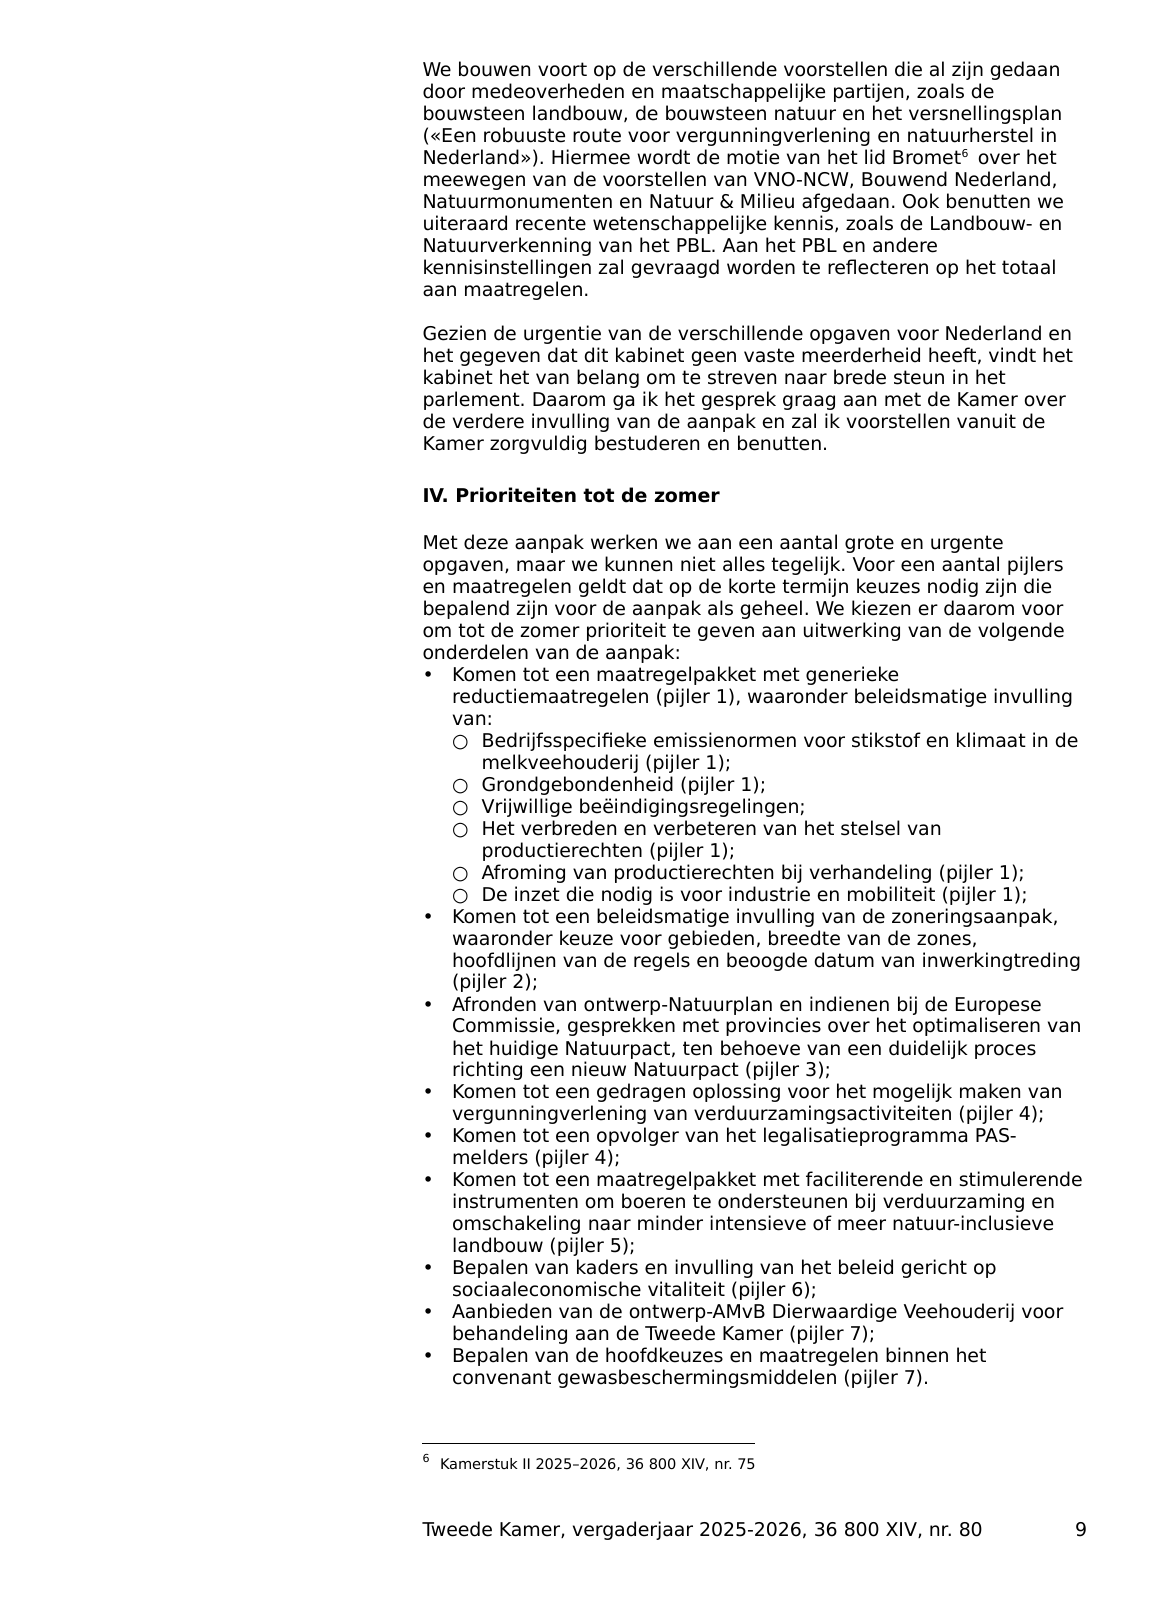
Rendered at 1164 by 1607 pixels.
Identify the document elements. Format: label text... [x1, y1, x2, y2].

text ○ Het verbreden en verbeteren van het stelsel van productierechten (pijler 1); [452, 818, 1087, 862]
text • Komen tot een maatregelpakket met faciliterende en stimulerende instrumenten om boeren te ondersteunen bij verduurzaming en omschakeling naar minder intensieve of meer natuur-inclusieve landbouw (pijler 5); [422, 1169, 1087, 1257]
text • Komen tot een beleidsmatige invulling van de zoneringsaanpak, waaronder keuze voor gebieden, breedte van de zones, hoofdlijnen van de regels en beoogde datum van inwerkingtreding (pijler 2); [422, 906, 1087, 993]
text • Komen tot een maatregelpakket met generieke reductiemaatregelen (pijler 1), waaronder beleidsmatige invulling van: [422, 664, 1087, 730]
text • Komen tot een opvolger van het legalisatieprogramma PAS-melders (pijler 4); [422, 1125, 1087, 1169]
text • Bepalen van kaders en invulling van het beleid gericht op sociaaleconomische vitaliteit (pijler 6); [422, 1257, 1087, 1301]
text • Bepalen van de hoofdkeuzes en maatregelen binnen het convenant gewasbeschermingsmiddelen (pijler 7). [422, 1345, 1087, 1389]
text Gezien de urgentie van de verschillende opgaven voor Nederland en het gegeven dat dit kabinet geen vaste meerderheid heeft, vindt het kabinet het van belang om te streven naar brede steun in het parlement. Daarom ga ik het gesprek graag aan met de Kamer over de verdere invulling van de aanpak en zal ik voorstellen vanuit de Kamer zorgvuldig bestuderen en benutten. [422, 323, 1087, 455]
text • Komen tot een gedragen oplossing voor het mogelijk maken van vergunningverlening van verduurzamingsactiviteiten (pijler 4); [422, 1081, 1087, 1125]
text Kamerstuk II 2025–2026, 36 800 XIV, nr. 75 [422, 1452, 1087, 1474]
text ○ Afroming van productierechten bij verhandeling (pijler 1); [452, 862, 1087, 883]
text We bouwen voort op de verschillende voorstellen die al zijn gedaan door medeoverheden en maatschappelijke partijen, zoals de bouwsteen landbouw, de bouwsteen natuur en het versnellingsplan («Een robuuste route voor vergunningverlening en natuurherstel in Nederland»). Hiermee wordt de motie van het lid Bromet over het meewegen van de voorstellen van VNO-NCW, Bouwend Nederland, Natuurmonumenten en Natuur & Milieu afgedaan. Ook benutten we uiteraard recente wetenschappelijke kennis, zoals de Landbouw- en Natuurverkenning van het PBL. Aan het PBL en andere kennisinstellingen zal gevraagd worden te reflecteren op het totaal aan maatregelen. [422, 59, 1087, 301]
text • Aanbieden van de ontwerp-AMvB Dierwaardige Veehouderij voor behandeling aan de Tweede Kamer (pijler 7); [422, 1301, 1087, 1345]
text • Afronden van ontwerp-Natuurplan en indienen bij de Europese Commissie, gesprekken met provincies over het optimaliseren van het huidige Natuurpact, ten behoeve van een duidelijk proces richting een nieuw Natuurpact (pijler 3); [422, 993, 1087, 1081]
subtitle IV. Prioriteiten tot de zomer [422, 485, 1087, 507]
text ○ Bedrijfsspecifieke emissienormen voor stikstof en klimaat in de melkveehouderij (pijler 1); [452, 730, 1087, 774]
text ○ Grondgebondenheid (pijler 1); [452, 774, 1087, 796]
text ○ De inzet die nodig is voor industrie en mobiliteit (pijler 1); [452, 883, 1087, 906]
text Met deze aanpak werken we aan een aantal grote en urgente opgaven, maar we kunnen niet alles tegelijk. Voor een aantal pijlers en maatregelen geldt dat op de korte termijn keuzes nodig zijn die bepalend zijn voor de aanpak als geheel. We kiezen er daarom voor om tot de zomer prioriteit te geven aan uitwerking van de volgende onderdelen van de aanpak: [422, 532, 1087, 664]
text ○ Vrijwillige beëindigingsregelingen; [452, 796, 1087, 818]
